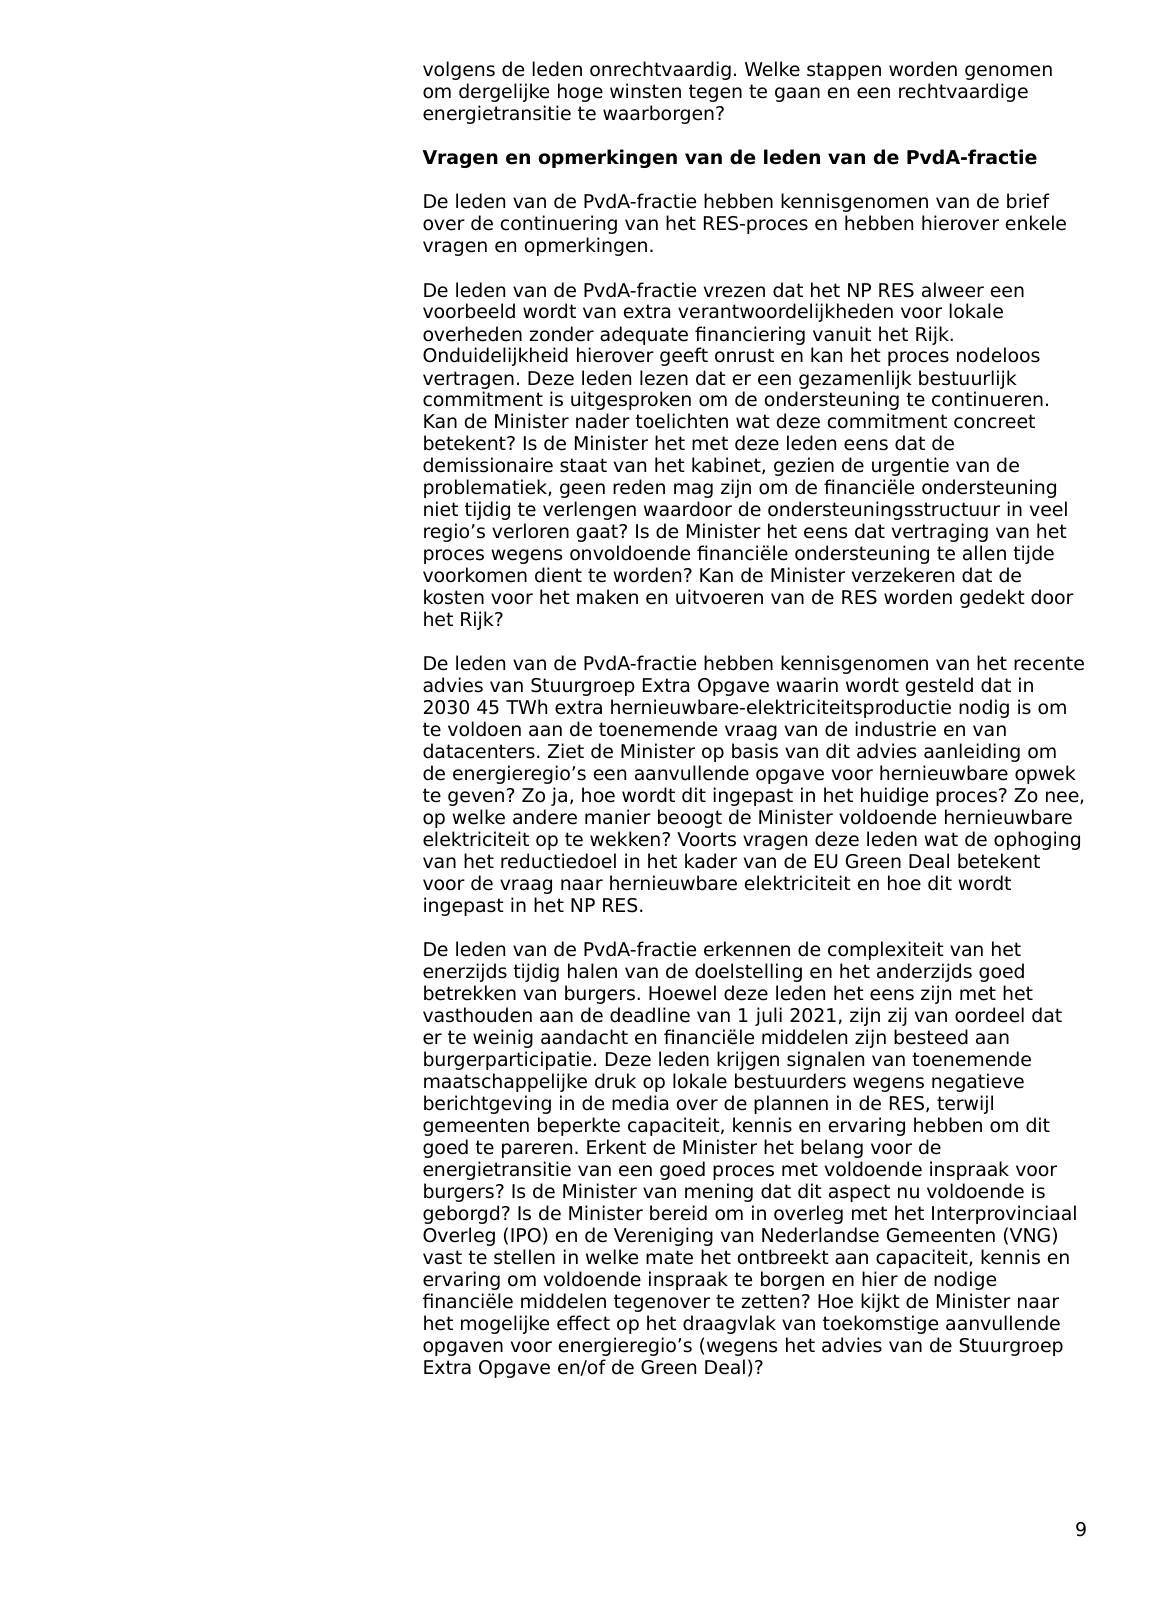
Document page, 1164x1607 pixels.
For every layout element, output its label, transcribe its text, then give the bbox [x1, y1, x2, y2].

text De leden van de PvdA-fractie hebben kennisgenomen van de brief over de continuering van het RES-proces en hebben hierover enkele vragen en opmerkingen. [422, 191, 1087, 257]
text De leden van de PvdA-fractie hebben kennisgenomen van het recente advies van Stuurgroep Extra Opgave waarin wordt gesteld dat in 2030 45 TWh extra hernieuwbare-elektriciteitsproductie nodig is om te voldoen aan de toenemende vraag van de industrie en van datacenters. Ziet de Minister op basis van dit advies aanleiding om de energieregio’s een aanvullende opgave voor hernieuwbare opwek te geven? Zo ja, hoe wordt dit ingepast in het huidige proces? Zo nee, op welke andere manier beoogt de Minister voldoende hernieuwbare elektriciteit op te wekken? Voorts vragen deze leden wat de ophoging van het reductiedoel in het kader van de EU Green Deal betekent voor de vraag naar hernieuwbare elektriciteit en hoe dit wordt ingepast in het NP RES. [422, 653, 1087, 917]
text De leden van de PvdA-fractie vrezen dat het NP RES alweer een voorbeeld wordt van extra verantwoordelijkheden voor lokale overheden zonder adequate financiering vanuit het Rijk. Onduidelijkheid hierover geeft onrust en kan het proces nodeloos vertragen. Deze leden lezen dat er een gezamenlijk bestuurlijk commitment is uitgesproken om de ondersteuning te continueren. Kan de Minister nader toelichten wat deze commitment concreet betekent? Is de Minister het met deze leden eens dat de demissionaire staat van het kabinet, gezien de urgentie van de problematiek, geen reden mag zijn om de financiële ondersteuning niet tijdig te verlengen waardoor de ondersteuningsstructuur in veel regio’s verloren gaat? Is de Minister het eens dat vertraging van het proces wegens onvoldoende financiële ondersteuning te allen tijde voorkomen dient te worden? Kan de Minister verzekeren dat de kosten voor het maken en uitvoeren van de RES worden gedekt door het Rijk? [422, 279, 1087, 631]
text De leden van de PvdA-fractie erkennen de complexiteit van het enerzijds tijdig halen van de doelstelling en het anderzijds goed betrekken van burgers. Hoewel deze leden het eens zijn met het vasthouden aan de deadline van 1 juli 2021, zijn zij van oordeel dat er te weinig aandacht en financiële middelen zijn besteed aan burgerparticipatie. Deze leden krijgen signalen van toenemende maatschappelijke druk op lokale bestuurders wegens negatieve berichtgeving in de media over de plannen in de RES, terwijl gemeenten beperkte capaciteit, kennis en ervaring hebben om dit goed te pareren. Erkent de Minister het belang voor de energietransitie van een goed proces met voldoende inspraak voor burgers? Is de Minister van mening dat dit aspect nu voldoende is geborgd? Is de Minister bereid om in overleg met het Interprovinciaal Overleg (IPO) en de Vereniging van Nederlandse Gemeenten (VNG) vast te stellen in welke mate het ontbreekt aan capaciteit, kennis en ervaring om voldoende inspraak te borgen en hier de nodige financiële middelen tegenover te zetten? Hoe kijkt de Minister naar het mogelijke effect op het draagvlak van toekomstige aanvullende opgaven voor energieregio’s (wegens het advies van de Stuurgroep Extra Opgave en/of de Green Deal)? [422, 939, 1087, 1379]
text volgens de leden onrechtvaardig. Welke stappen worden genomen om dergelijke hoge winsten tegen te gaan en een rechtvaardige energietransitie te waarborgen? [422, 59, 1087, 125]
subtitle Vragen en opmerkingen van de leden van de PvdA-fractie [422, 147, 1087, 169]
